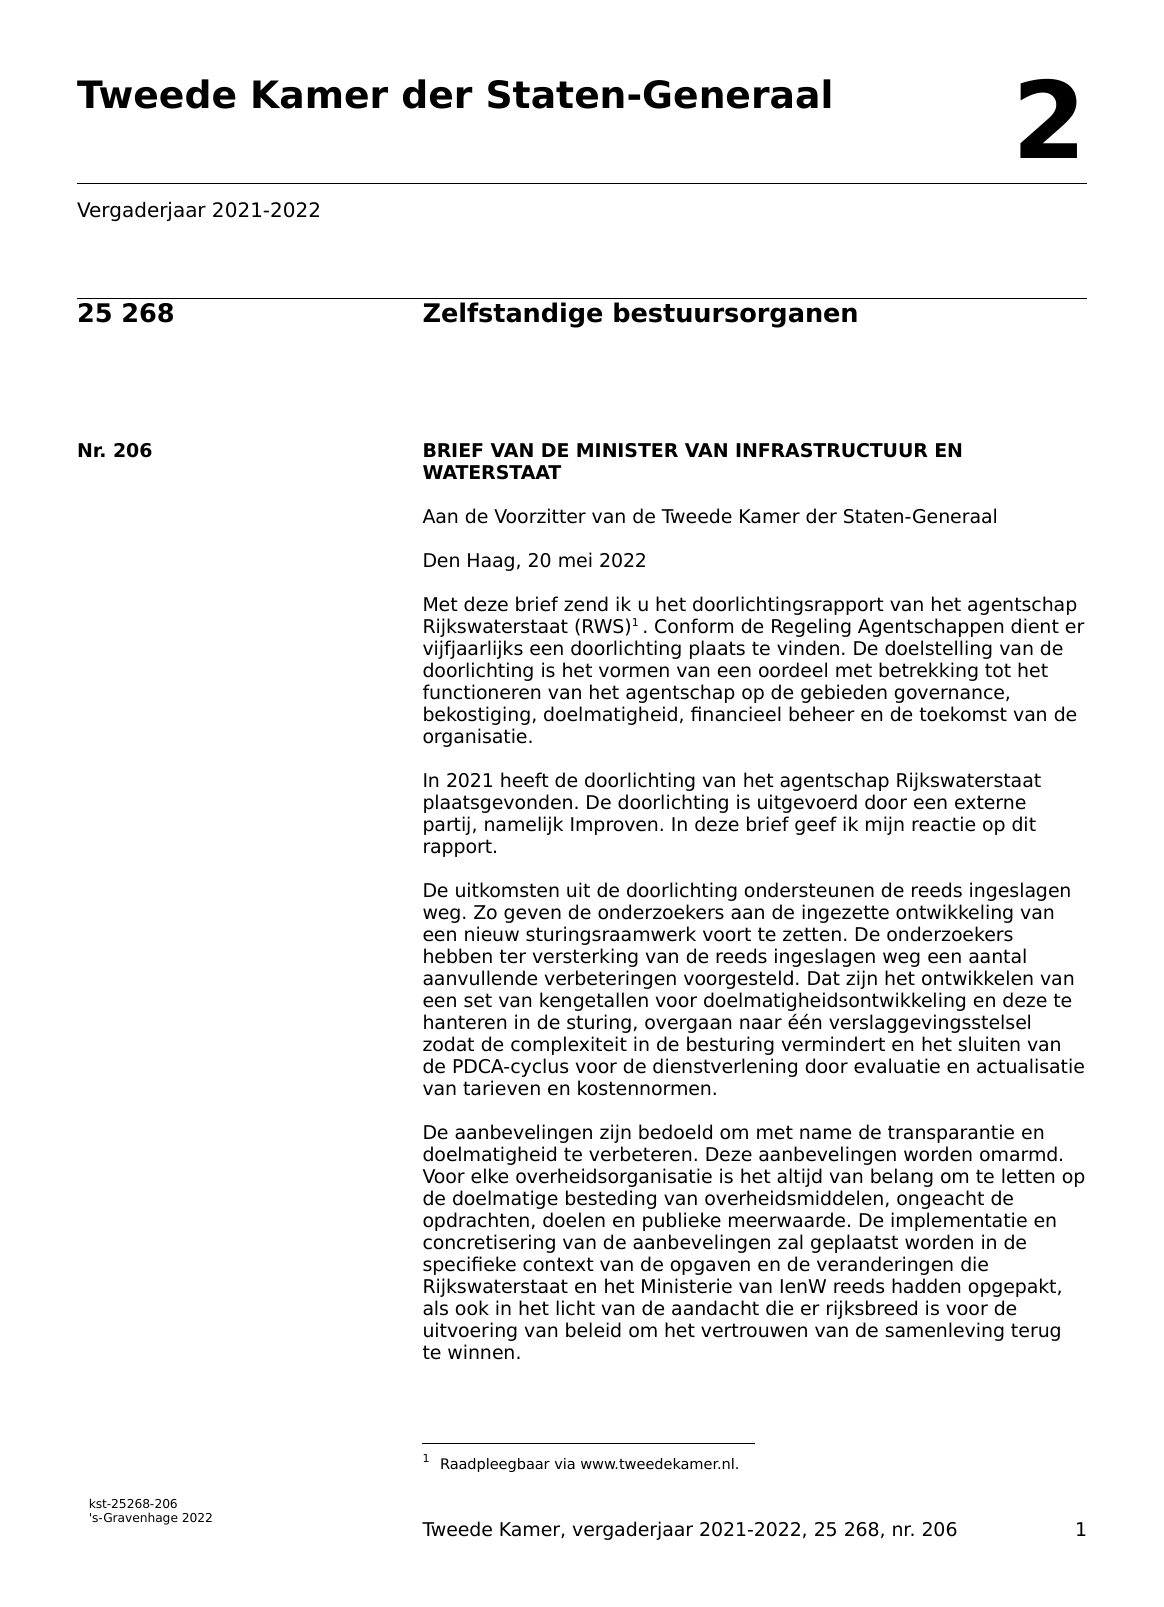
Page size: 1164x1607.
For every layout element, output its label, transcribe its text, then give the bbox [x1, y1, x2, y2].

text Met deze brief zend ik u het doorlichtingsrapport van het agentschap Rijkswaterstaat (RWS). Conform de Regeling Agentschappen dient er vijfjaarlijks een doorlichting plaats te vinden. De doelstelling van de doorlichting is het vormen van een oordeel met betrekking tot het functioneren van het agentschap op de gebieden governance, bekostiging, doelmatigheid, financieel beheer en de toekomst van de organisatie. [422, 594, 1087, 748]
text 's-Gravenhage 2022 [88, 1511, 323, 1525]
table_header 2 [886, 59, 1087, 183]
text De uitkomsten uit de doorlichting ondersteunen de reeds ingeslagen weg. Zo geven de onderzoekers aan de ingezette ontwikkeling van een nieuw sturingsraamwerk voort te zetten. De onderzoekers hebben ter versterking van de reeds ingeslagen weg een aantal aanvullende verbeteringen voorgesteld. Dat zijn het ontwikkelen van een set van kengetallen voor doelmatigheidsontwikkeling en deze te hanteren in de sturing, overgaan naar één verslaggevingsstelsel zodat de complexiteit in de besturing vermindert en het sluiten van de PDCA-cyclus voor de dienstverlening door evaluatie en actualisatie van tarieven en kostennormen. [422, 880, 1087, 1100]
text In 2021 heeft de doorlichting van het agentschap Rijkswaterstaat plaatsgevonden. De doorlichting is uitgevoerd door een externe partij, namelijk Improven. In deze brief geef ik mijn reactie op dit rapport. [422, 770, 1087, 858]
subtitle 25 268 Zelfstandige bestuursorganen [77, 299, 1087, 329]
text De aanbevelingen zijn bedoeld om met name de transparantie en doelmatigheid te verbeteren. Deze aanbevelingen worden omarmd. Voor elke overheidsorganisatie is het altijd van belang om te letten op de doelmatige besteding van overheidsmiddelen, ongeacht de opdrachten, doelen en publieke meerwaarde. De implementatie en concretisering van de aanbevelingen zal geplaatst worden in de specifieke context van de opgaven en de veranderingen die Rijkswaterstaat en het Ministerie van IenW reeds hadden opgepakt, als ook in het licht van de aandacht die er rijksbreed is voor de uitvoering van beleid om het vertrouwen van de samenleving terug te winnen. [422, 1122, 1087, 1364]
subtitle Nr. 206 BRIEF VAN DE MINISTER VAN INFRASTRUCTUUR EN WATERSTAAT [77, 440, 1087, 484]
text Den Haag, 20 mei 2022 [422, 550, 1087, 572]
table_header Tweede Kamer der Staten-Generaal [77, 59, 886, 183]
text kst-25268-206 [88, 1497, 323, 1511]
text Raadpleegbaar via www.tweedekamer.nl. [422, 1452, 1087, 1474]
table_cell Vergaderjaar 2021-2022 [77, 184, 1087, 298]
text Aan de Voorzitter van de Tweede Kamer der Staten-Generaal [422, 506, 1087, 528]
